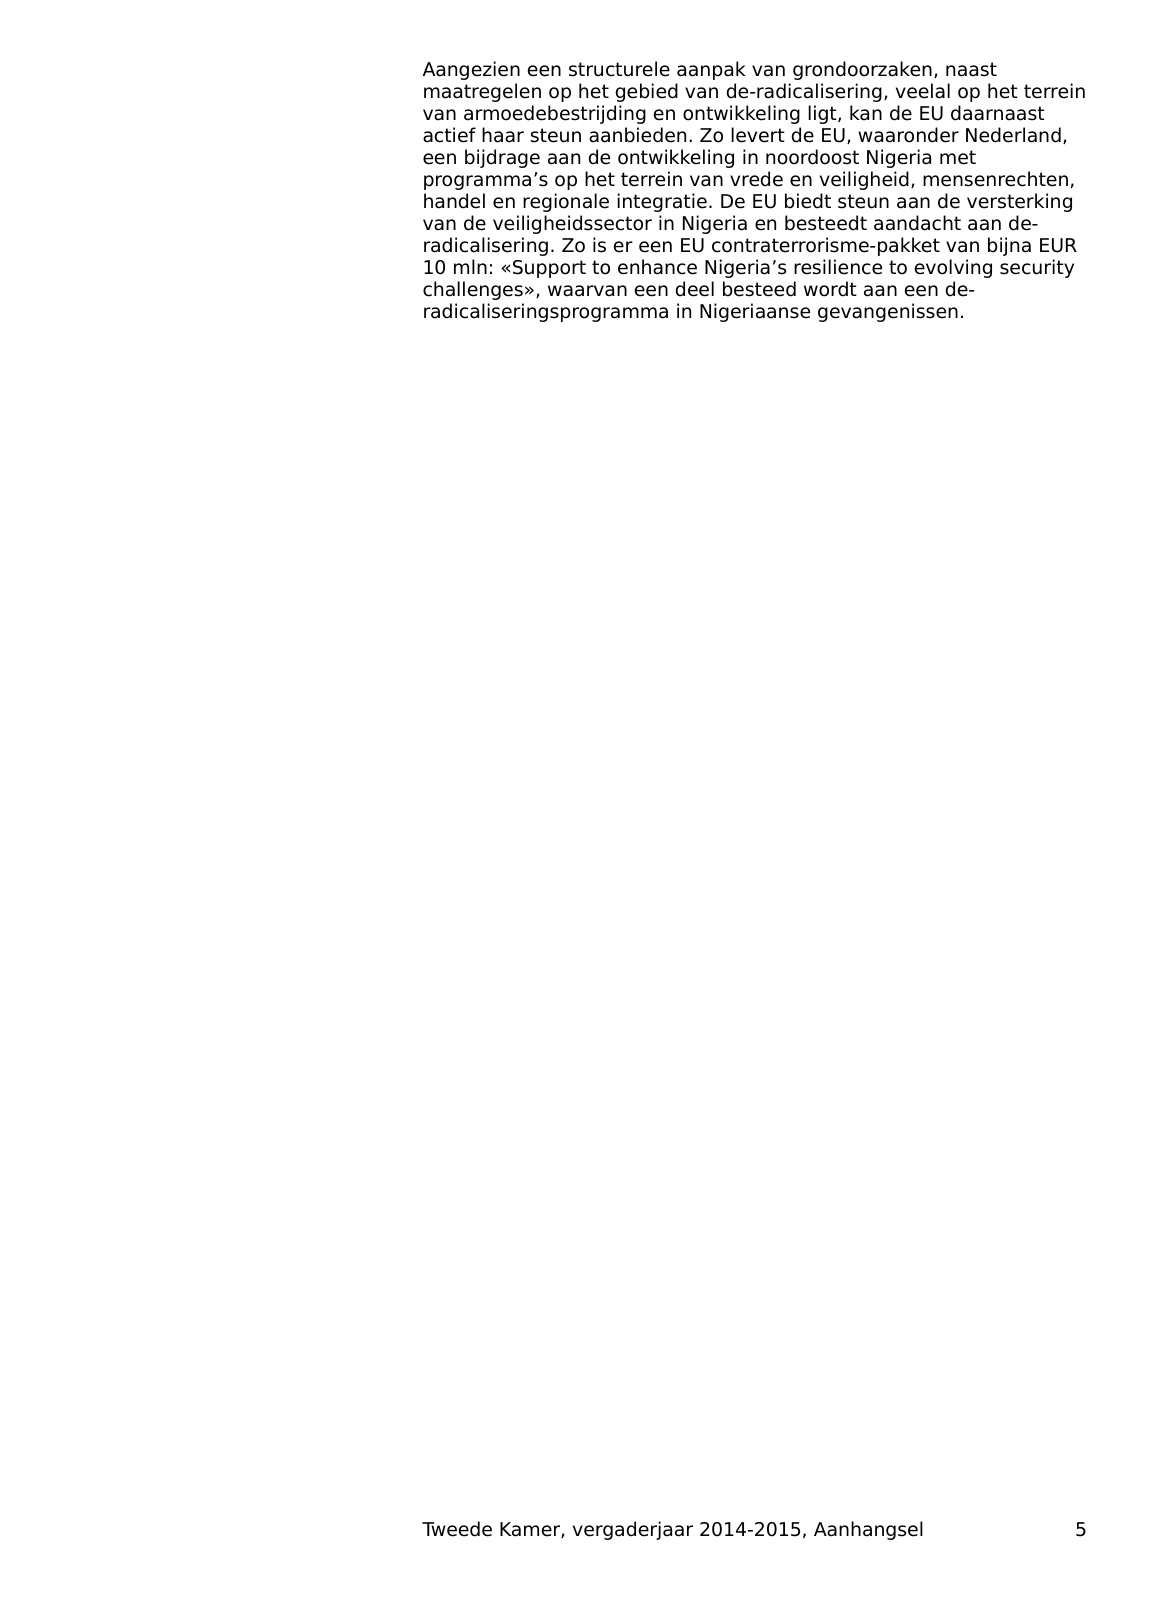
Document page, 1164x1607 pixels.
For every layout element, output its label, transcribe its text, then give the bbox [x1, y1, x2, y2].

text Aangezien een structurele aanpak van grondoorzaken, naast maatregelen op het gebied van de-radicalisering, veelal op het terrein van armoedebestrijding en ontwikkeling ligt, kan de EU daarnaast actief haar steun aanbieden. Zo levert de EU, waaronder Nederland, een bijdrage aan de ontwikkeling in noordoost Nigeria met programma’s op het terrein van vrede en veiligheid, mensenrechten, handel en regionale integratie. De EU biedt steun aan de versterking van de veiligheidssector in Nigeria en besteedt aandacht aan de-radicalisering. Zo is er een EU contraterrorisme-pakket van bijna EUR 10 mln: «Support to enhance Nigeria’s resilience to evolving security challenges», waarvan een deel besteed wordt aan een de-radicaliseringsprogramma in Nigeriaanse gevangenissen. [422, 59, 1087, 323]
